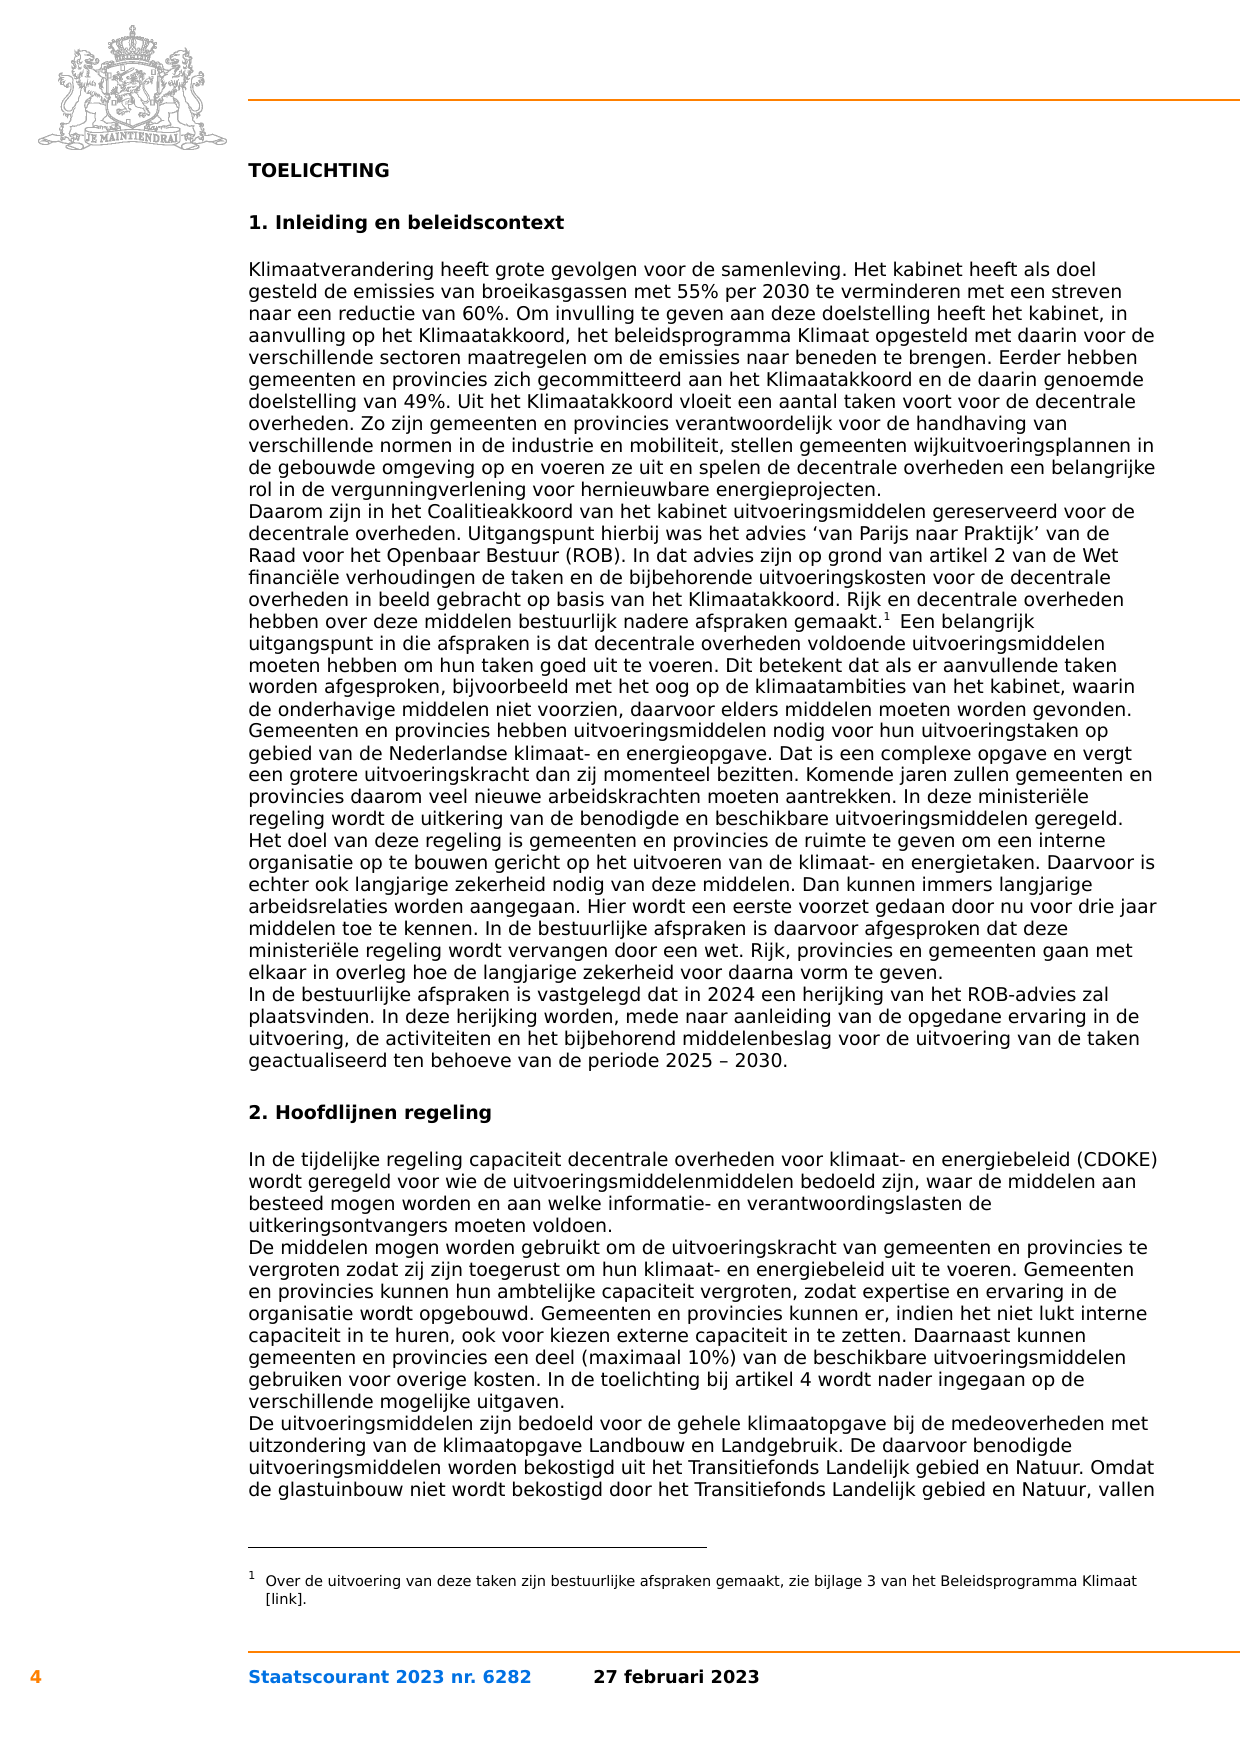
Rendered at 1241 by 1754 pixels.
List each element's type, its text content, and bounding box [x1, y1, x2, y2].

picture [38, 25, 227, 150]
text Het doel van deze regeling is gemeenten en provincies de ruimte te geven om een interne organisatie op te bouwen gericht op het uitvoeren van de klimaat- en energietaken. Daarvoor is echter ook langjarige zekerheid nodig van deze middelen. Dan kunnen immers langjarige arbeidsrelaties worden aangegaan. Hier wordt een eerste voorzet gedaan door nu voor drie jaar middelen toe te kennen. In de bestuurlijke afspraken is daarvoor afgesproken dat deze ministeriële regeling wordt vervangen door een wet. Rijk, provincies en gemeenten gaan met elkaar in overleg hoe de langjarige zekerheid voor daarna vorm te geven. [248, 830, 1163, 984]
text In de tijdelijke regeling capaciteit decentrale overheden voor klimaat- en energiebeleid (CDOKE) wordt geregeld voor wie de uitvoeringsmiddelenmiddelen bedoeld zijn, waar de middelen aan besteed mogen worden en aan welke informatie- en verantwoordingslasten de uitkeringsontvangers moeten voldoen. [248, 1149, 1163, 1237]
subtitle 1. Inleiding en beleidscontext [248, 212, 1163, 234]
text De middelen mogen worden gebruikt om de uitvoeringskracht van gemeenten en provincies te vergroten zodat zij zijn toegerust om hun klimaat- en energiebeleid uit te voeren. Gemeenten en provincies kunnen hun ambtelijke capaciteit vergroten, zodat expertise en ervaring in de organisatie wordt opgebouwd. Gemeenten en provincies kunnen er, indien het niet lukt interne capaciteit in te huren, ook voor kiezen externe capaciteit in te zetten. Daarnaast kunnen gemeenten en provincies een deel (maximaal 10%) van de beschikbare uitvoeringsmiddelen gebruiken voor overige kosten. In de toelichting bij artikel 4 wordt nader ingegaan op de verschillende mogelijke uitgaven. [248, 1237, 1163, 1413]
text Over de uitvoering van deze taken zijn bestuurlijke afspraken gemaakt, zie bijlage 3 van het Beleidsprogramma Klimaat [link]. [248, 1569, 1163, 1608]
subtitle 2. Hoofdlijnen regeling [248, 1102, 1163, 1124]
text Gemeenten en provincies hebben uitvoeringsmiddelen nodig voor hun uitvoeringstaken op gebied van de Nederlandse klimaat- en energieopgave. Dat is een complexe opgave en vergt een grotere uitvoeringskracht dan zij momenteel bezitten. Komende jaren zullen gemeenten en provincies daarom veel nieuwe arbeidskrachten moeten aantrekken. In deze ministeriële regeling wordt de uitkering van de benodigde en beschikbare uitvoeringsmiddelen geregeld. [248, 720, 1163, 830]
text Klimaatverandering heeft grote gevolgen voor de samenleving. Het kabinet heeft als doel gesteld de emissies van broeikasgassen met 55% per 2030 te verminderen met een streven naar een reductie van 60%. Om invulling te geven aan deze doelstelling heeft het kabinet, in aanvulling op het Klimaatakkoord, het beleidsprogramma Klimaat opgesteld met daarin voor de verschillende sectoren maatregelen om de emissies naar beneden te brengen. Eerder hebben gemeenten en provincies zich gecommitteerd aan het Klimaatakkoord en de daarin genoemde doelstelling van 49%. Uit het Klimaatakkoord vloeit een aantal taken voort voor de decentrale overheden. Zo zijn gemeenten en provincies verantwoordelijk voor de handhaving van verschillende normen in de industrie en mobiliteit, stellen gemeenten wijkuitvoeringsplannen in de gebouwde omgeving op en voeren ze uit en spelen de decentrale overheden een belangrijke rol in de vergunningverlening voor hernieuwbare energieprojecten. [248, 259, 1163, 501]
subtitle TOELICHTING [248, 160, 1163, 182]
text In de bestuurlijke afspraken is vastgelegd dat in 2024 een herijking van het ROB-advies zal plaatsvinden. In deze herijking worden, mede naar aanleiding van de opgedane ervaring in de uitvoering, de activiteiten en het bijbehorend middelenbeslag voor de uitvoering van de taken geactualiseerd ten behoeve van de periode 2025 – 2030. [248, 984, 1163, 1072]
text Daarom zijn in het Coalitieakkoord van het kabinet uitvoeringsmiddelen gereserveerd voor de decentrale overheden. Uitgangspunt hierbij was het advies ‘van Parijs naar Praktijk’ van de Raad voor het Openbaar Bestuur (ROB). In dat advies zijn op grond van artikel 2 van de Wet financiële verhoudingen de taken en de bijbehorende uitvoeringskosten voor de decentrale overheden in beeld gebracht op basis van het Klimaatakkoord. Rijk en decentrale overheden hebben over deze middelen bestuurlijk nadere afspraken gemaakt. Een belangrijk uitgangspunt in die afspraken is dat decentrale overheden voldoende uitvoeringsmiddelen moeten hebben om hun taken goed uit te voeren. Dit betekent dat als er aanvullende taken worden afgesproken, bijvoorbeeld met het oog op de klimaatambities van het kabinet, waarin de onderhavige middelen niet voorzien, daarvoor elders middelen moeten worden gevonden. [248, 501, 1163, 720]
text De uitvoeringsmiddelen zijn bedoeld voor de gehele klimaatopgave bij de medeoverheden met uitzondering van de klimaatopgave Landbouw en Landgebruik. De daarvoor benodigde uitvoeringsmiddelen worden bekostigd uit het Transitiefonds Landelijk gebied en Natuur. Omdat de glastuinbouw niet wordt bekostigd door het Transitiefonds Landelijk gebied en Natuur, vallen [248, 1413, 1163, 1501]
